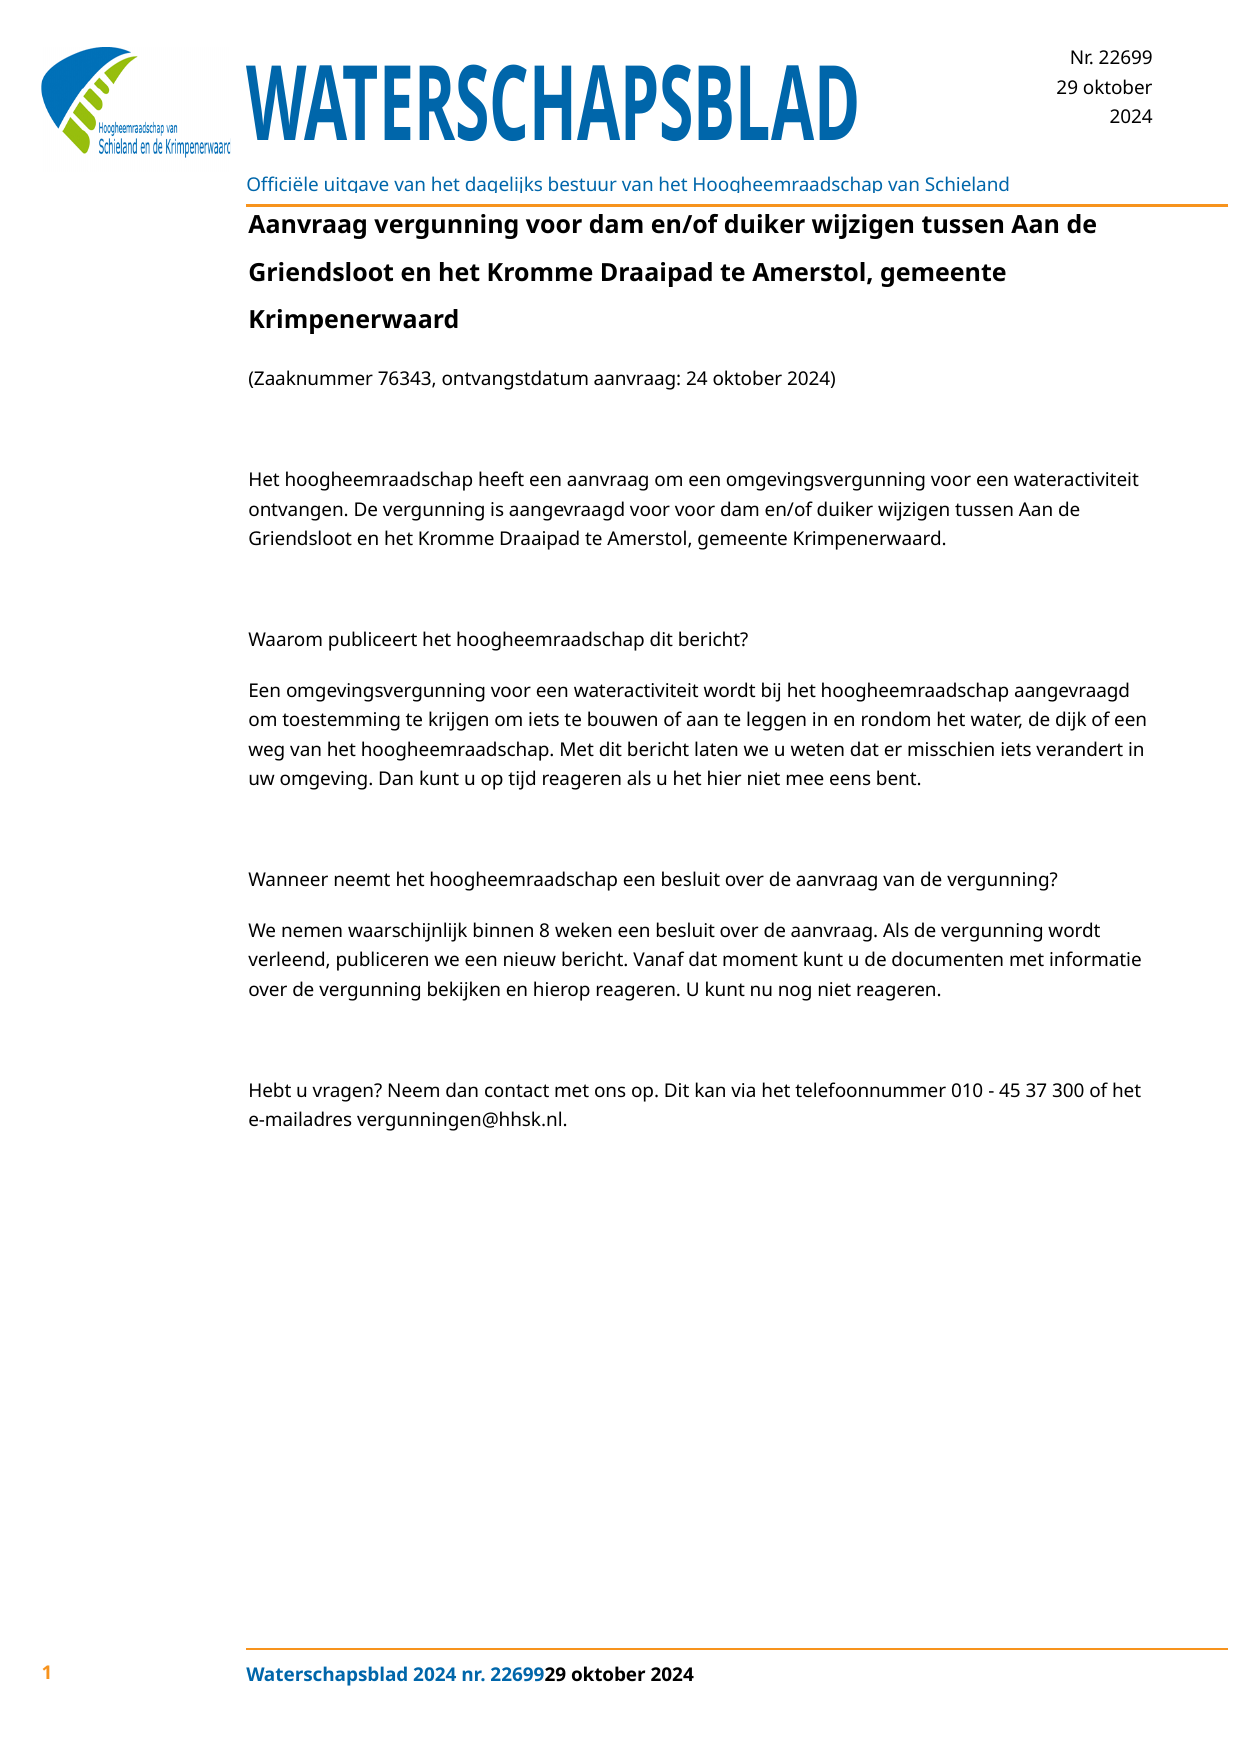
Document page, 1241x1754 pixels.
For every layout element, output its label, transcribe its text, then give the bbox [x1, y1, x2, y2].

text Het hoogheemraadschap heeft een aanvraag om een omgevingsvergunning voor een wateractiviteit ontvangen. De vergunning is aangevraagd voor voor dam en/of duiker wijzigen tussen Aan de Griendsloot en het Kromme Draaipad te Amerstol, gemeente Krimpenerwaard. [248, 466, 1152, 551]
text We nemen waarschijnlijk binnen 8 weken een besluit over de aanvraag. Als de vergunning wordt verleend, publiceren we een nieuw bericht. Vanaf dat moment kunt u de documenten met informatie over de vergunning bekijken en hierop reageren. U kunt nu nog niet reageren. [248, 917, 1152, 1002]
text (Zaaknummer 76343, ontvangstdatum aanvraag: 24 oktober 2024) [248, 366, 1152, 391]
text Aanvraag vergunning voor dam en/of duiker wijzigen tussen Aan de Griendsloot en het Kromme Draaipad te Amerstol, gemeente Krimpenerwaard [248, 207, 1152, 336]
text Een omgevingsvergunning voor een wateractiviteit wordt bij het hoogheemraadschap aangevraagd om toestemming te krijgen om iets te bouwen of aan te leggen in en rondom het water, de dijk of een weg van het hoogheemraadschap. Met dit bericht laten we u weten dat er misschien iets verandert in uw omgeving. Dan kunt u op tijd reageren als u het hier niet mee eens bent. [248, 677, 1152, 791]
text Waarom publiceert het hoogheemraadschap dit bericht? [248, 626, 1152, 652]
picture [41, 47, 231, 172]
text Wanneer neemt het hoogheemraadschap een besluit over de aanvraag van de vergunning? [248, 866, 1152, 892]
text Hebt u vragen? Neem dan contact met ons op. Dit kan via het telefoonnummer 010 - 45 37 300 of het e-mailadres vergunningen@hhsk.nl. [248, 1077, 1152, 1132]
